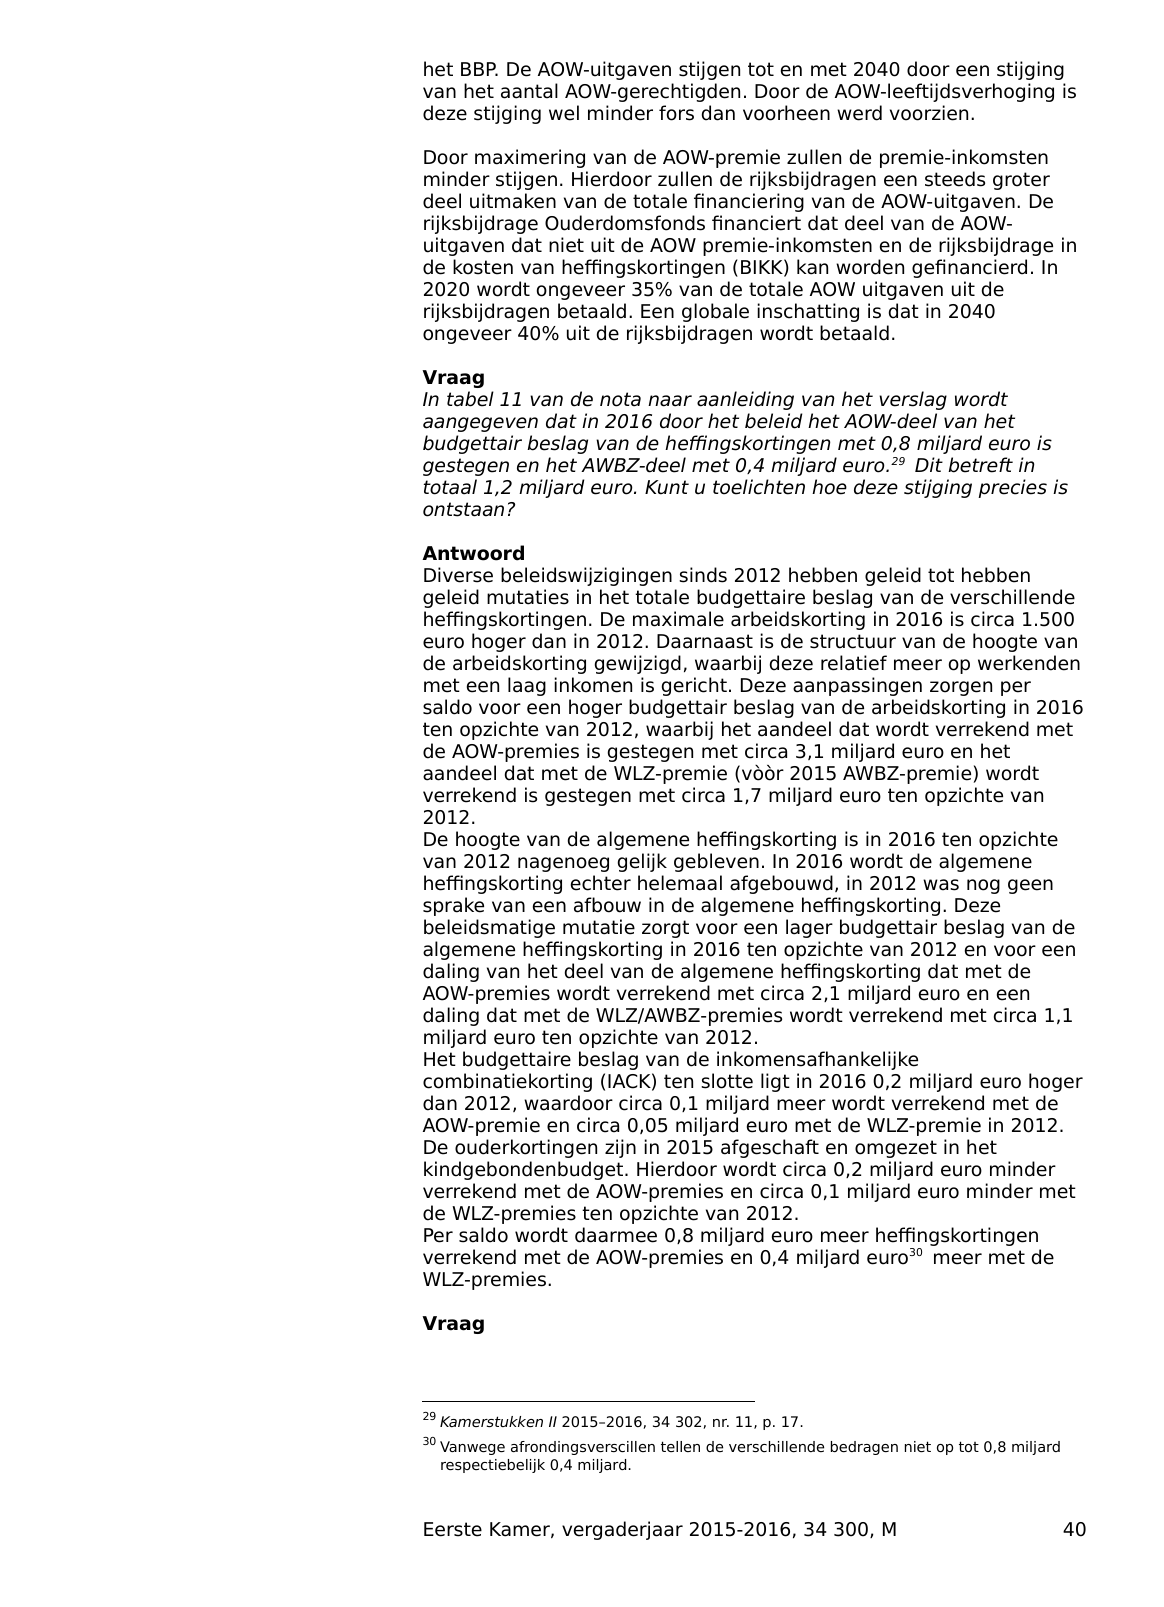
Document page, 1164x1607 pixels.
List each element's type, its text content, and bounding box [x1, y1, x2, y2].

text Door maximering van de AOW-premie zullen de premie-inkomsten minder stijgen. Hierdoor zullen de rijksbijdragen een steeds groter deel uitmaken van de totale financiering van de AOW-uitgaven. De rijksbijdrage Ouderdomsfonds financiert dat deel van de AOW-uitgaven dat niet uit de AOW premie-inkomsten en de rijksbijdrage in de kosten van heffingskortingen (BIKK) kan worden gefinancierd. In 2020 wordt ongeveer 35% van de totale AOW uitgaven uit de rijksbijdragen betaald. Een globale inschatting is dat in 2040 ongeveer 40% uit de rijksbijdragen wordt betaald. [422, 147, 1087, 345]
text Per saldo wordt daarmee 0,8 miljard euro meer heffingskortingen verrekend met de AOW-premies en 0,4 miljard euro meer met de WLZ-premies. [422, 1224, 1087, 1291]
text het BBP. De AOW-uitgaven stijgen tot en met 2040 door een stijging van het aantal AOW-gerechtigden. Door de AOW-leeftijdsverhoging is deze stijging wel minder fors dan voorheen werd voorzien. [422, 59, 1087, 125]
text Vanwege afrondingsverscillen tellen de verschillende bedragen niet op tot 0,8 miljard respectiebelijk 0,4 miljard. [422, 1435, 1087, 1474]
text In tabel 11 van de nota naar aanleiding van het verslag wordt aangegeven dat in 2016 door het beleid het AOW-deel van het budgettair beslag van de heffingskortingen met 0,8 miljard euro is gestegen en het AWBZ-deel met 0,4 miljard euro. Dit betreft in totaal 1,2 miljard euro. Kunt u toelichten hoe deze stijging precies is ontstaan? [422, 389, 1087, 521]
text De ouderkortingen zijn in 2015 afgeschaft en omgezet in het kindgebondenbudget. Hierdoor wordt circa 0,2 miljard euro minder verrekend met de AOW-premies en circa 0,1 miljard euro minder met de WLZ-premies ten opzichte van 2012. [422, 1137, 1087, 1224]
text De hoogte van de algemene heffingskorting is in 2016 ten opzichte van 2012 nagenoeg gelijk gebleven. In 2016 wordt de algemene heffingskorting echter helemaal afgebouwd, in 2012 was nog geen sprake van een afbouw in de algemene heffingskorting. Deze beleidsmatige mutatie zorgt voor een lager budgettair beslag van de algemene heffingskorting in 2016 ten opzichte van 2012 en voor een daling van het deel van de algemene heffingskorting dat met de AOW-premies wordt verrekend met circa 2,1 miljard euro en een daling dat met de WLZ/AWBZ-premies wordt verrekend met circa 1,1 miljard euro ten opzichte van 2012. [422, 829, 1087, 1049]
text Kamerstukken II 2015–2016, 34 302, nr. 11, p. 17. [422, 1410, 1087, 1432]
text Het budgettaire beslag van de inkomensafhankelijke combinatiekorting (IACK) ten slotte ligt in 2016 0,2 miljard euro hoger dan 2012, waardoor circa 0,1 miljard meer wordt verrekend met de AOW-premie en circa 0,05 miljard euro met de WLZ-premie in 2012. [422, 1049, 1087, 1137]
text Vraag [422, 1313, 1087, 1335]
text Diverse beleidswijzigingen sinds 2012 hebben geleid tot hebben geleid mutaties in het totale budgettaire beslag van de verschillende heffingskortingen. De maximale arbeidskorting in 2016 is circa 1.500 euro hoger dan in 2012. Daarnaast is de structuur van de hoogte van de arbeidskorting gewijzigd, waarbij deze relatief meer op werkenden met een laag inkomen is gericht. Deze aanpassingen zorgen per saldo voor een hoger budgettair beslag van de arbeidskorting in 2016 ten opzichte van 2012, waarbij het aandeel dat wordt verrekend met de AOW-premies is gestegen met circa 3,1 miljard euro en het aandeel dat met de WLZ-premie (vòòr 2015 AWBZ-premie) wordt verrekend is gestegen met circa 1,7 miljard euro ten opzichte van 2012. [422, 565, 1087, 829]
text Antwoord [422, 543, 1087, 565]
text Vraag [422, 367, 1087, 389]
